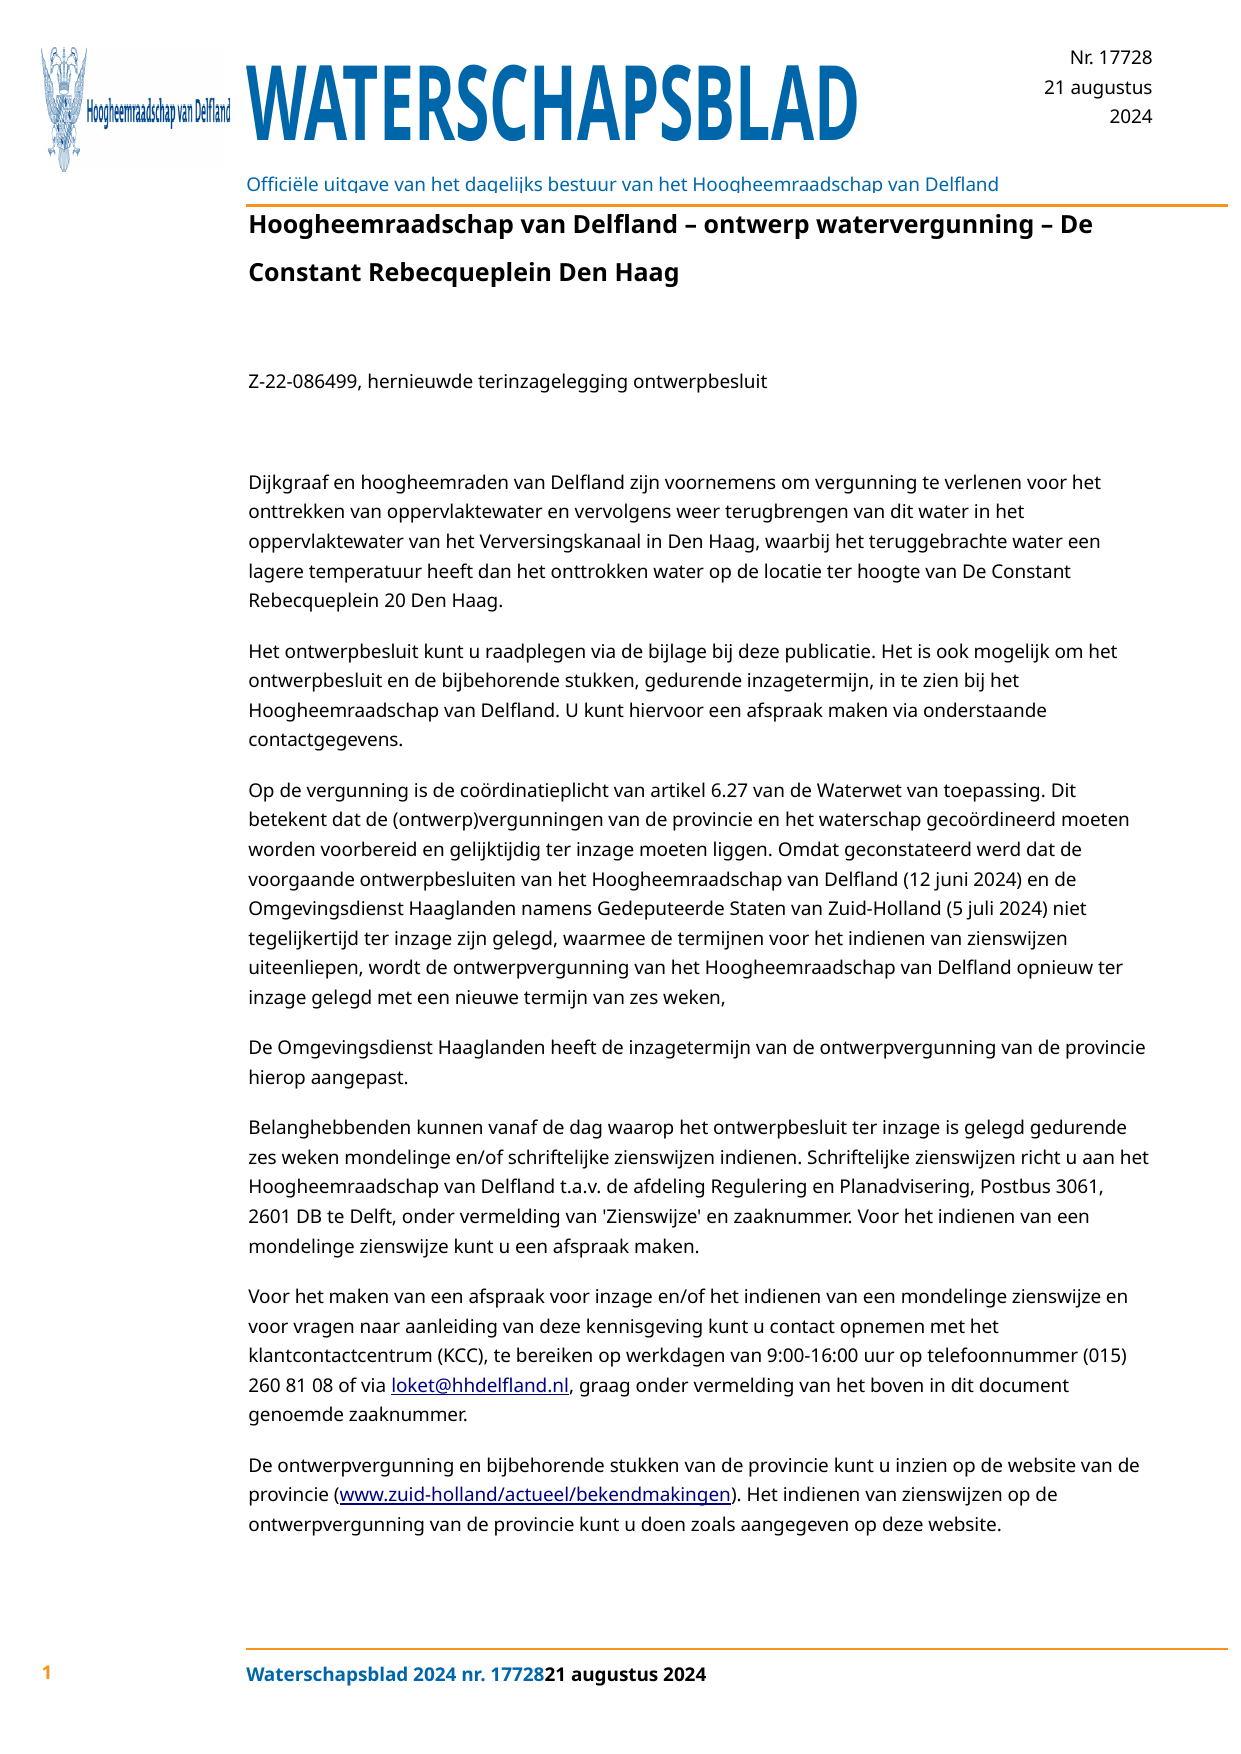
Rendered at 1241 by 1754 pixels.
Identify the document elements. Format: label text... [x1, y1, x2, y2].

text Belanghebbenden kunnen vanaf de dag waarop het ontwerpbesluit ter inzage is gelegd gedurende zes weken mondelinge en/of schriftelijke zienswijzen indienen. Schriftelijke zienswijzen richt u aan het Hoogheemraadschap van Delfland t.a.v. de afdeling Regulering en Planadvisering, Postbus 3061, 2601 DB te Delft, onder vermelding van 'Zienswijze' en zaaknummer. Voor het indienen van een mondelinge zienswijze kunt u een afspraak maken. [248, 1114, 1152, 1259]
text Z-22-086499, hernieuwde terinzagelegging ontwerpbesluit [248, 368, 1152, 394]
text De Omgevingsdienst Haaglanden heeft de inzagetermijn van de ontwerpvergunning van de provincie hierop aangepast. [248, 1034, 1152, 1090]
text Voor het maken van een afspraak voor inzage en/of het indienen van een mondelinge zienswijze en voor vragen naar aanleiding van deze kennisgeving kunt u contact opnemen met het klantcontactcentrum (KCC), te bereiken op werkdagen van 9:00-16:00 uur op telefoonnummer (015) 260 81 08 of via loket@hhdelfland.nl, graag onder vermelding van het boven in dit document genoemde zaaknummer. [248, 1283, 1152, 1427]
text Op de vergunning is de coördinatieplicht van artikel 6.27 van de Waterwet van toepassing. Dit betekent dat de (ontwerp)vergunningen van de provincie en het waterschap gecoördineerd moeten worden voorbereid en gelijktijdig ter inzage moeten liggen. Omdat geconstateerd werd dat de voorgaande ontwerpbesluiten van het Hoogheemraadschap van Delfland (12 juni 2024) en de Omgevingsdienst Haaglanden namens Gedeputeerde Staten van Zuid-Holland (5 juli 2024) niet tegelijkertijd ter inzage zijn gelegd, waarmee de termijnen voor het indienen van zienswijzen uiteenliepen, wordt de ontwerpvergunning van het Hoogheemraadschap van Delfland opnieuw ter inzage gelegd met een nieuwe termijn van zes weken, [248, 777, 1152, 1010]
text Het ontwerpbesluit kunt u raadplegen via de bijlage bij deze publicatie. Het is ook mogelijk om het ontwerpbesluit en de bijbehorende stukken, gedurende inzagetermijn, in te zien bij het Hoogheemraadschap van Delfland. U kunt hiervoor een afspraak maken via onderstaande contactgegevens. [248, 638, 1152, 752]
text Dijkgraaf en hoogheemraden van Delfland zijn voornemens om vergunning te verlenen voor het onttrekken van oppervlaktewater en vervolgens weer terugbrengen van dit water in het oppervlaktewater van het Verversingskanaal in Den Haag, waarbij het teruggebrachte water een lagere temperatuur heeft dan het onttrokken water op de locatie ter hoogte van De Constant Rebecqueplein 20 Den Haag. [248, 469, 1152, 613]
picture [41, 47, 231, 172]
text Hoogheemraadschap van Delfland – ontwerp watervergunning – De Constant Rebecqueplein Den Haag [248, 207, 1152, 288]
text De ontwerpvergunning en bijbehorende stukken van de provincie kunt u inzien op de website van de provincie (www.zuid-holland/actueel/bekendmakingen). Het indienen van zienswijzen op de ontwerpvergunning van de provincie kunt u doen zoals aangegeven op deze website. [248, 1452, 1152, 1537]
